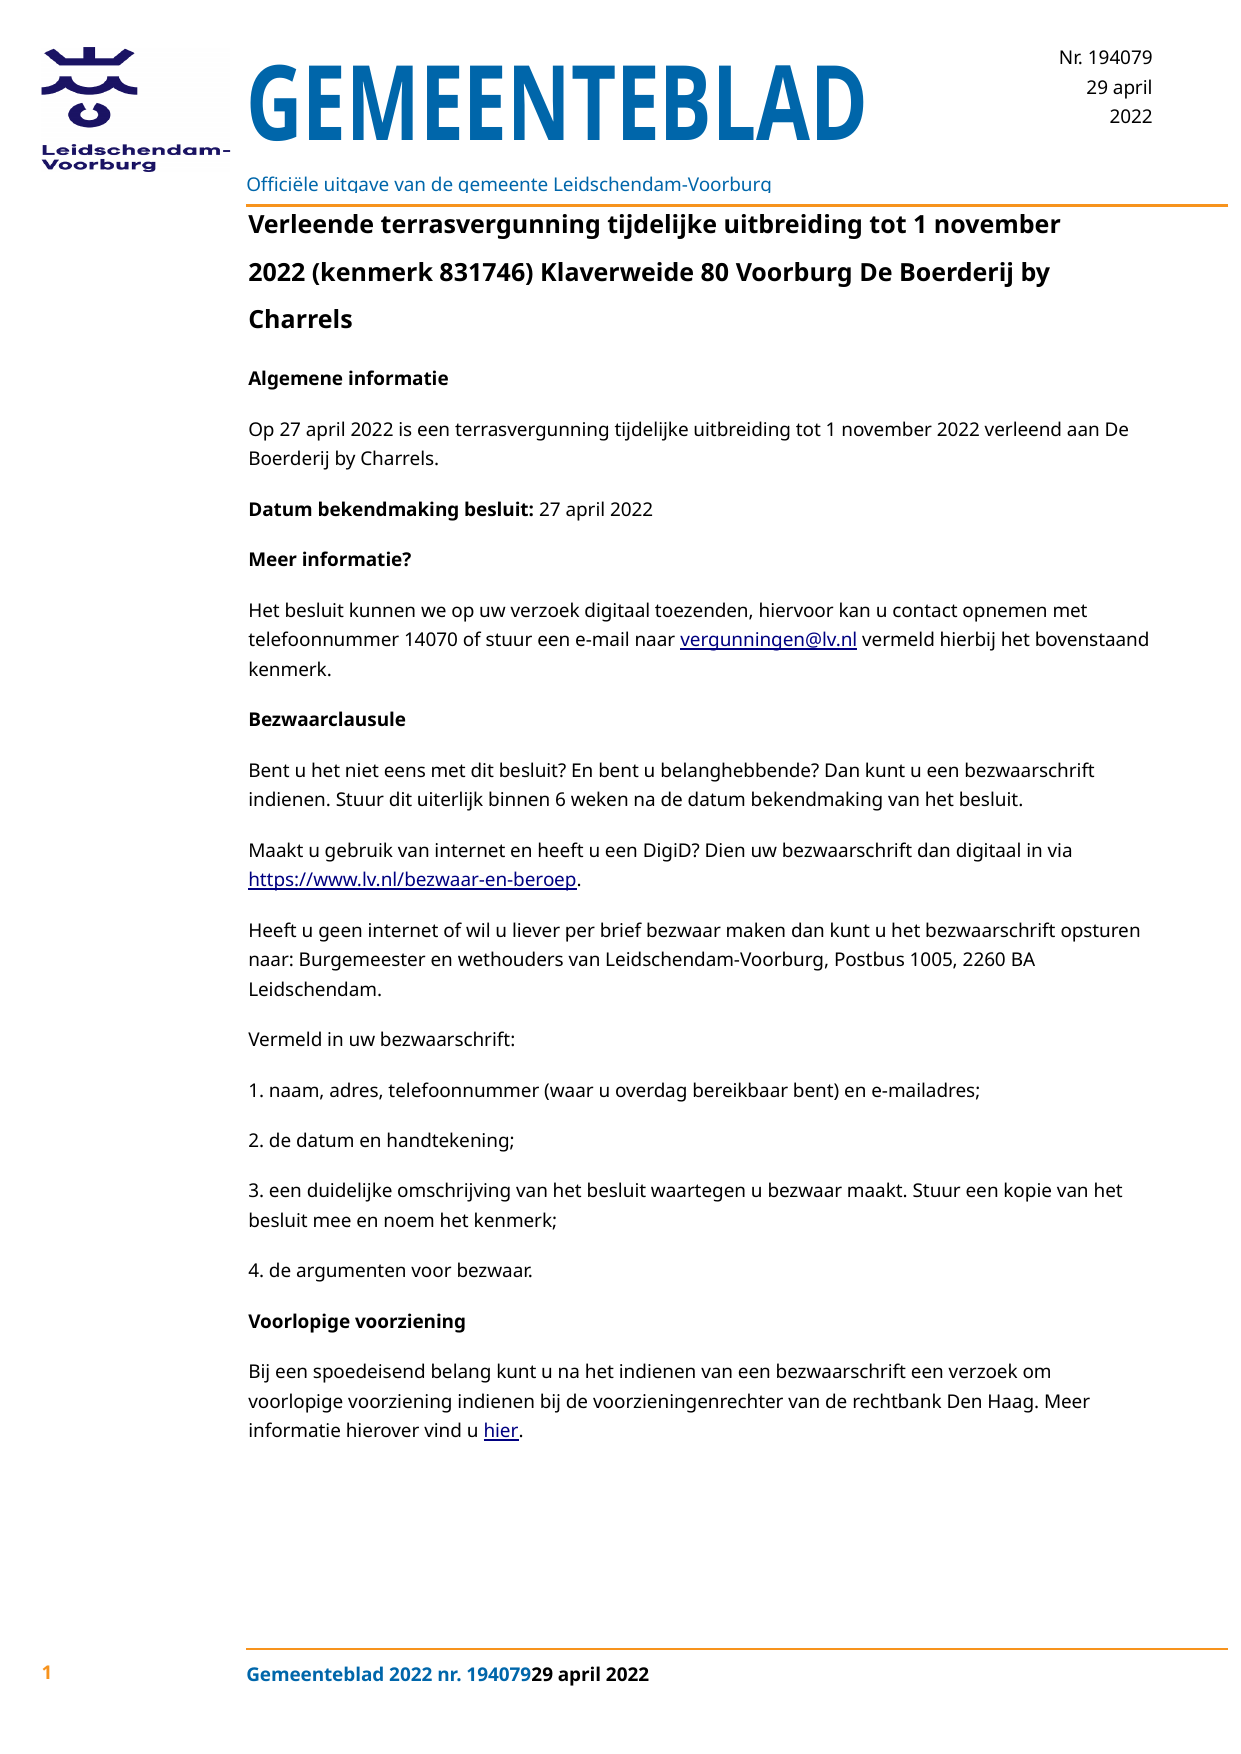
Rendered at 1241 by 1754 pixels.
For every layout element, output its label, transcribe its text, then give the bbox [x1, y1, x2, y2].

text Het besluit kunnen we op uw verzoek digitaal toezenden, hiervoor kan u contact opnemen met telefoonnummer 14070 of stuur een e-mail naar vergunningen@lv.nl vermeld hierbij het bovenstaand kenmerk. [248, 597, 1152, 682]
text Voorlopige voorziening [248, 1308, 1152, 1334]
text Bent u het niet eens met dit besluit? En bent u belanghebbende? Dan kunt u een bezwaarschrift indienen. Stuur dit uiterlijk binnen 6 weken na de datum bekendmaking van het besluit. [248, 757, 1152, 812]
text Verleende terrasvergunning tijdelijke uitbreiding tot 1 november 2022 (kenmerk 831746) Klaverweide 80 Voorburg De Boerderij by Charrels [248, 207, 1152, 336]
text Heeft u geen internet of wil u liever per brief bezwaar maken dan kunt u het bezwaarschrift opsturen naar: Burgemeester en wethouders van Leidschendam-Voorburg, Postbus 1005, 2260 BA Leidschendam. [248, 917, 1152, 1002]
text Algemene informatie [248, 366, 1152, 391]
text Vermeld in uw bezwaarschrift: [248, 1026, 1152, 1052]
text 4. de argumenten voor bezwaar. [248, 1258, 1152, 1283]
text 2. de datum en handtekening; [248, 1127, 1152, 1153]
text Bezwaarclausule [248, 706, 1152, 732]
text Meer informatie? [248, 546, 1152, 572]
text 3. een duidelijke omschrijving van het besluit waartegen u bezwaar maakt. Stuur een kopie van het besluit mee en noem het kenmerk; [248, 1178, 1152, 1233]
text Maakt u gebruik van internet en heeft u een DigiD? Dien uw bezwaarschrift dan digitaal in via https://www.lv.nl/bezwaar-en-beroep. [248, 837, 1152, 892]
text Bij een spoedeisend belang kunt u na het indienen van een bezwaarschrift een verzoek om voorlopige voorziening indienen bij de voorzieningenrechter van de rechtbank Den Haag. Meer informatie hierover vind u hier. [248, 1358, 1152, 1443]
text Op 27 april 2022 is een terrasvergunning tijdelijke uitbreiding tot 1 november 2022 verleend aan De Boerderij by Charrels. [248, 416, 1152, 471]
text 1. naam, adres, telefoonnummer (waar u overdag bereikbaar bent) en e-mailadres; [248, 1077, 1152, 1102]
picture [41, 47, 231, 172]
text Datum bekendmaking besluit: 27 april 2022 [248, 496, 1152, 522]
